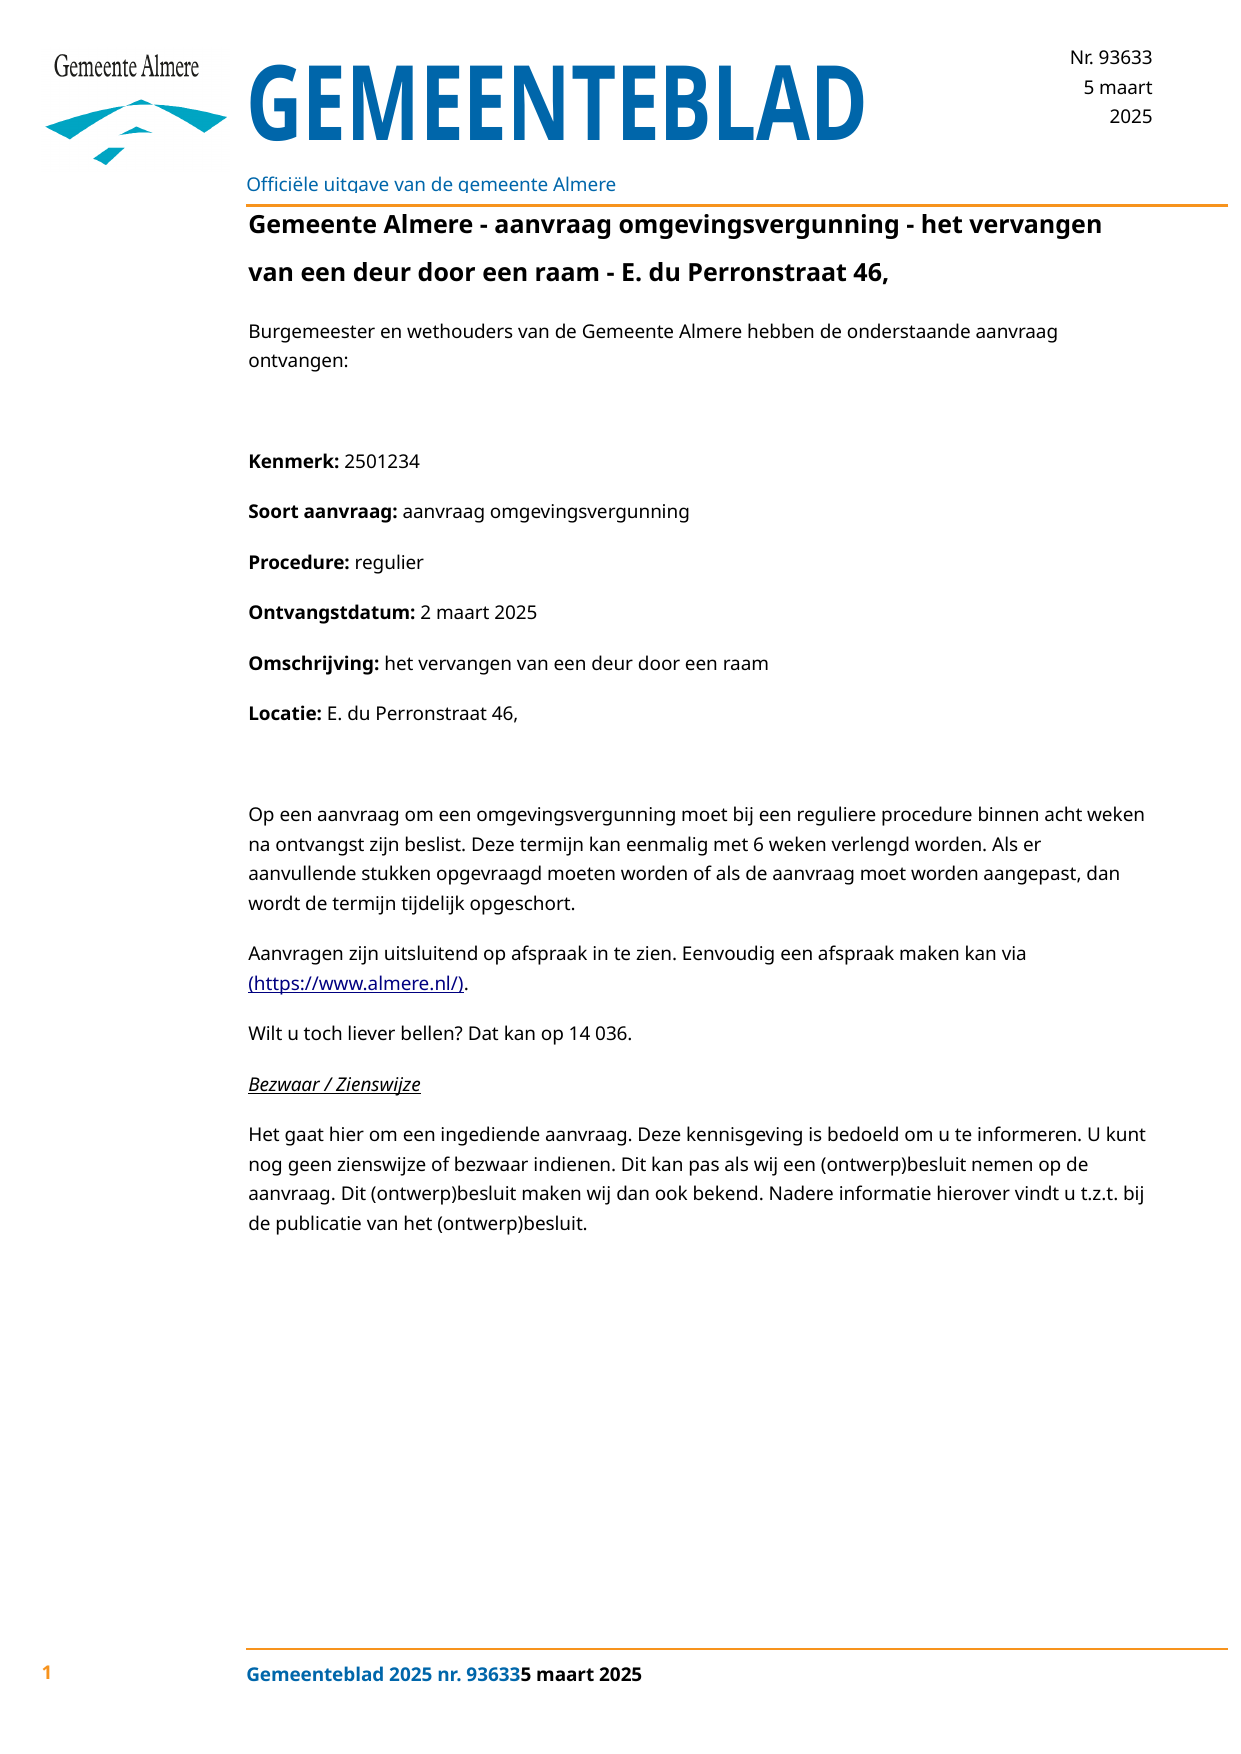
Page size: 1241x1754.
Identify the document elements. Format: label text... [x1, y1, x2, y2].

picture [41, 47, 231, 172]
text Gemeente Almere - aanvraag omgevingsvergunning - het vervangen van een deur door een raam - E. du Perronstraat 46, [248, 207, 1152, 288]
text Aanvragen zijn uitsluitend op afspraak in te zien. Eenvoudig een afspraak maken kan via (https://www.almere.nl/). [248, 940, 1152, 996]
text Het gaat hier om een ingediende aanvraag. Deze kennisgeving is bedoeld om u te informeren. U kunt nog geen zienswijze of bezwaar indienen. Dit kan pas als wij een (ontwerp)besluit nemen op de aanvraag. Dit (ontwerp)besluit maken wij dan ook bekend. Nadere informatie hierover vindt u t.z.t. bij de publicatie van het (ontwerp)besluit. [248, 1121, 1152, 1236]
text Locatie: E. du Perronstraat 46, [248, 700, 1152, 726]
text Op een aanvraag om een omgevingsvergunning moet bij een reguliere procedure binnen acht weken na ontvangst zijn beslist. Deze termijn kan eenmalig met 6 weken verlengd worden. Als er aanvullende stukken opgevraagd moeten worden of als de aanvraag moet worden aangepast, dan wordt de termijn tijdelijk opgeschort. [248, 801, 1152, 916]
text Kenmerk: 2501234 [248, 448, 1152, 474]
text Soort aanvraag: aanvraag omgevingsvergunning [248, 499, 1152, 524]
text Wilt u toch liever bellen? Dat kan op 14 036. [248, 1020, 1152, 1046]
text Bezwaar / Zienswijze [248, 1071, 1152, 1097]
text Procedure: regulier [248, 549, 1152, 575]
text Burgemeester en wethouders van de Gemeente Almere hebben de onderstaande aanvraag ontvangen: [248, 318, 1152, 373]
text Omschrijving: het vervangen van een deur door een raam [248, 650, 1152, 676]
text Ontvangstdatum: 2 maart 2025 [248, 599, 1152, 625]
